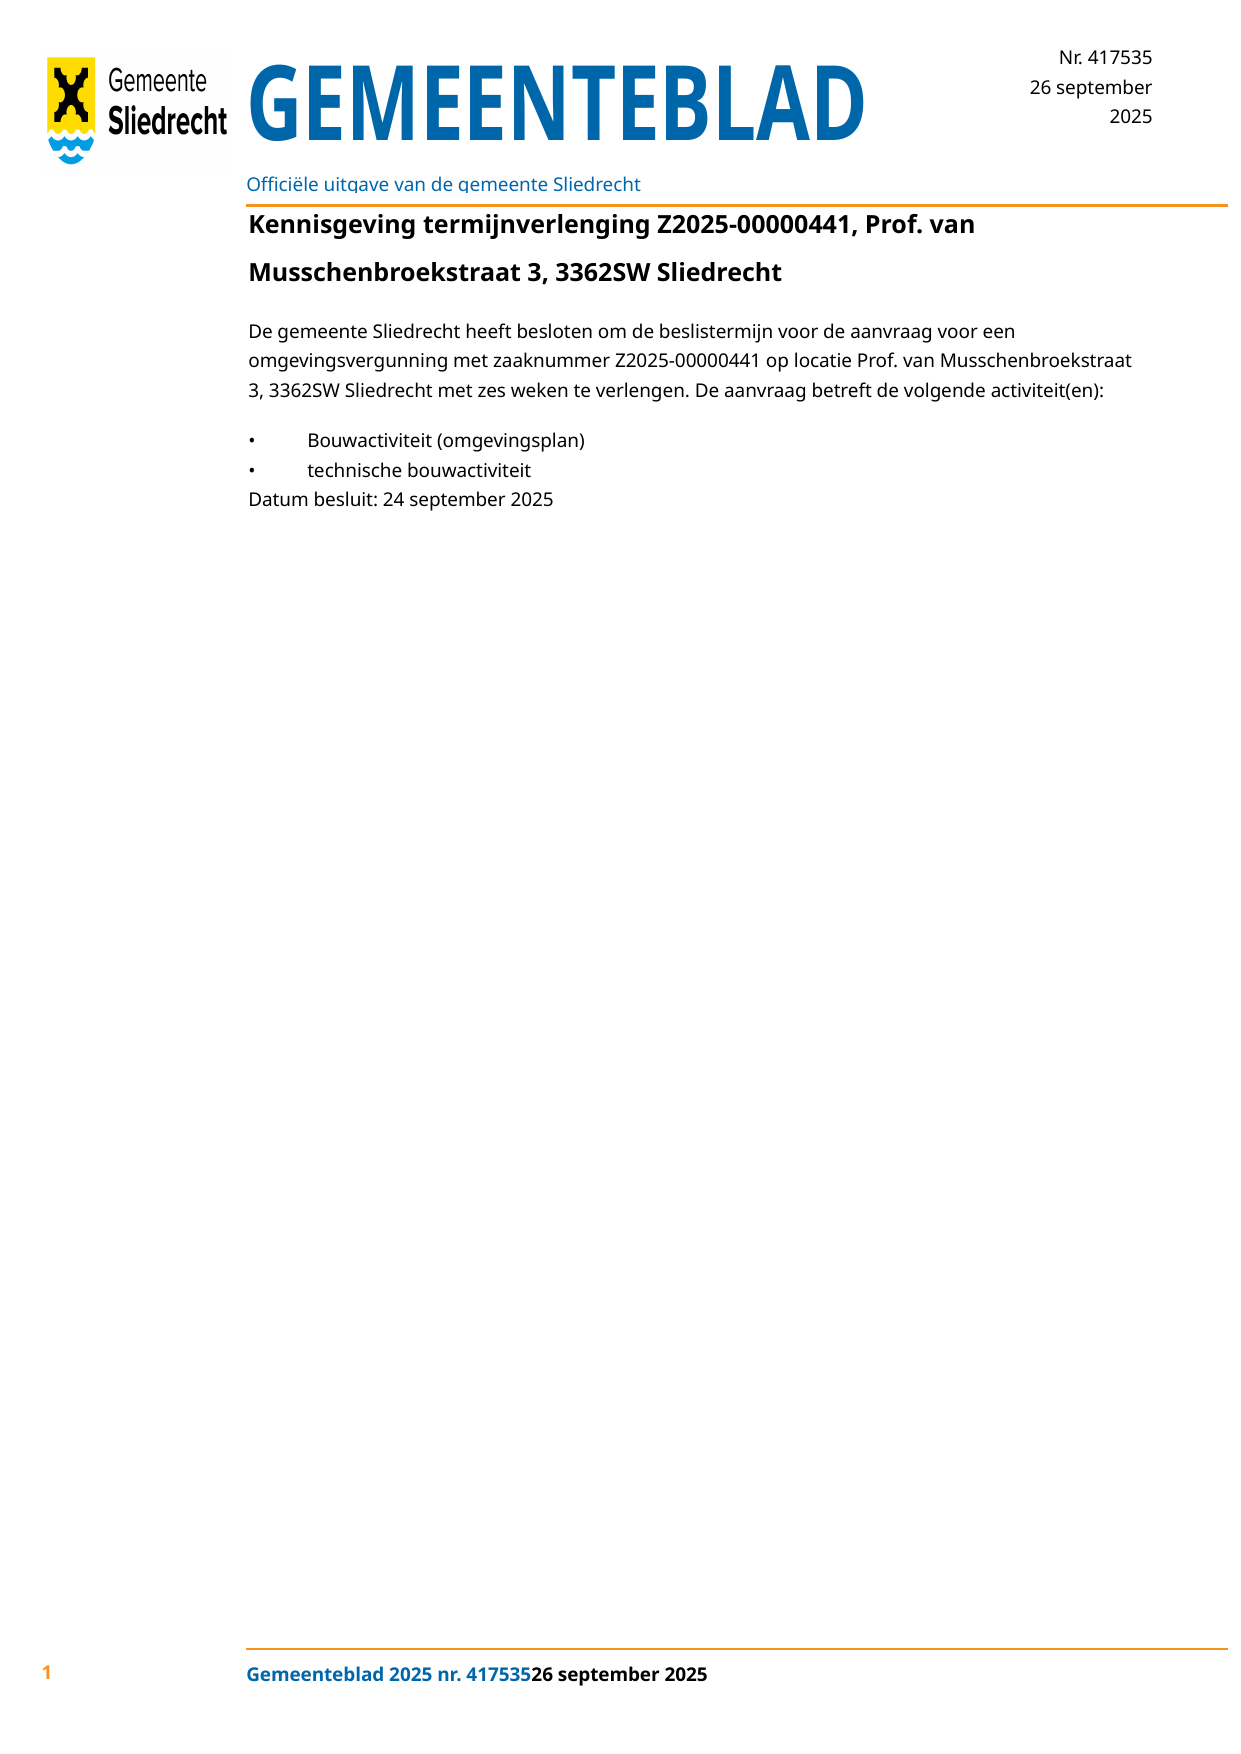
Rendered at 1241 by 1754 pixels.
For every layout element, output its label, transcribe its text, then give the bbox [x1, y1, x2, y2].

list technische bouwactiviteit [248, 457, 1152, 483]
text Kennisgeving termijnverlenging Z2025-00000441, Prof. van Musschenbroekstraat 3, 3362SW Sliedrecht [248, 207, 1152, 288]
text De gemeente Sliedrecht heeft besloten om de beslistermijn voor de aanvraag voor een omgevingsvergunning met zaaknummer Z2025-00000441 op locatie Prof. van Musschenbroekstraat 3, 3362SW Sliedrecht met zes weken te verlengen. De aanvraag betreft de volgende activiteit(en): [248, 318, 1152, 403]
picture [41, 47, 231, 172]
list Bouwactiviteit (omgevingsplan) [248, 427, 1152, 453]
text Datum besluit: 24 september 2025 [248, 487, 1152, 512]
